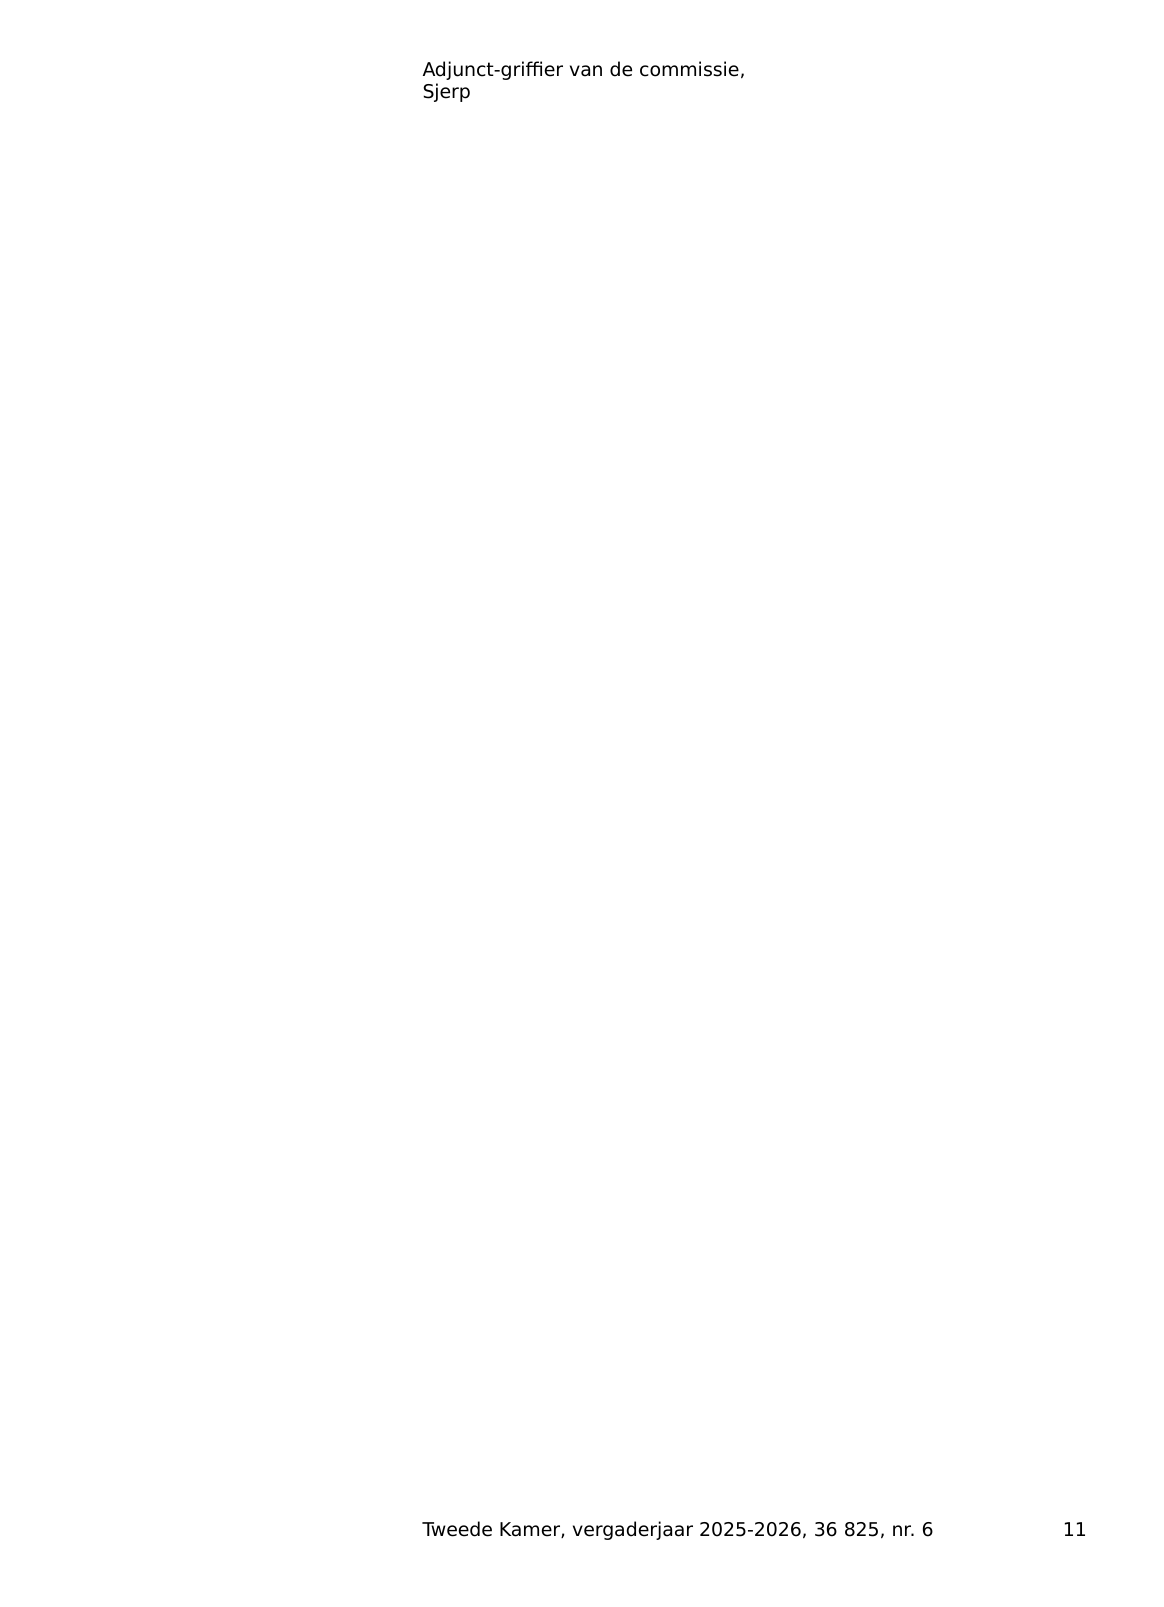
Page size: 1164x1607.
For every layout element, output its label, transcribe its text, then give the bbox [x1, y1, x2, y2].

text Adjunct-griffier van de commissie, Sjerp [422, 59, 1087, 103]
